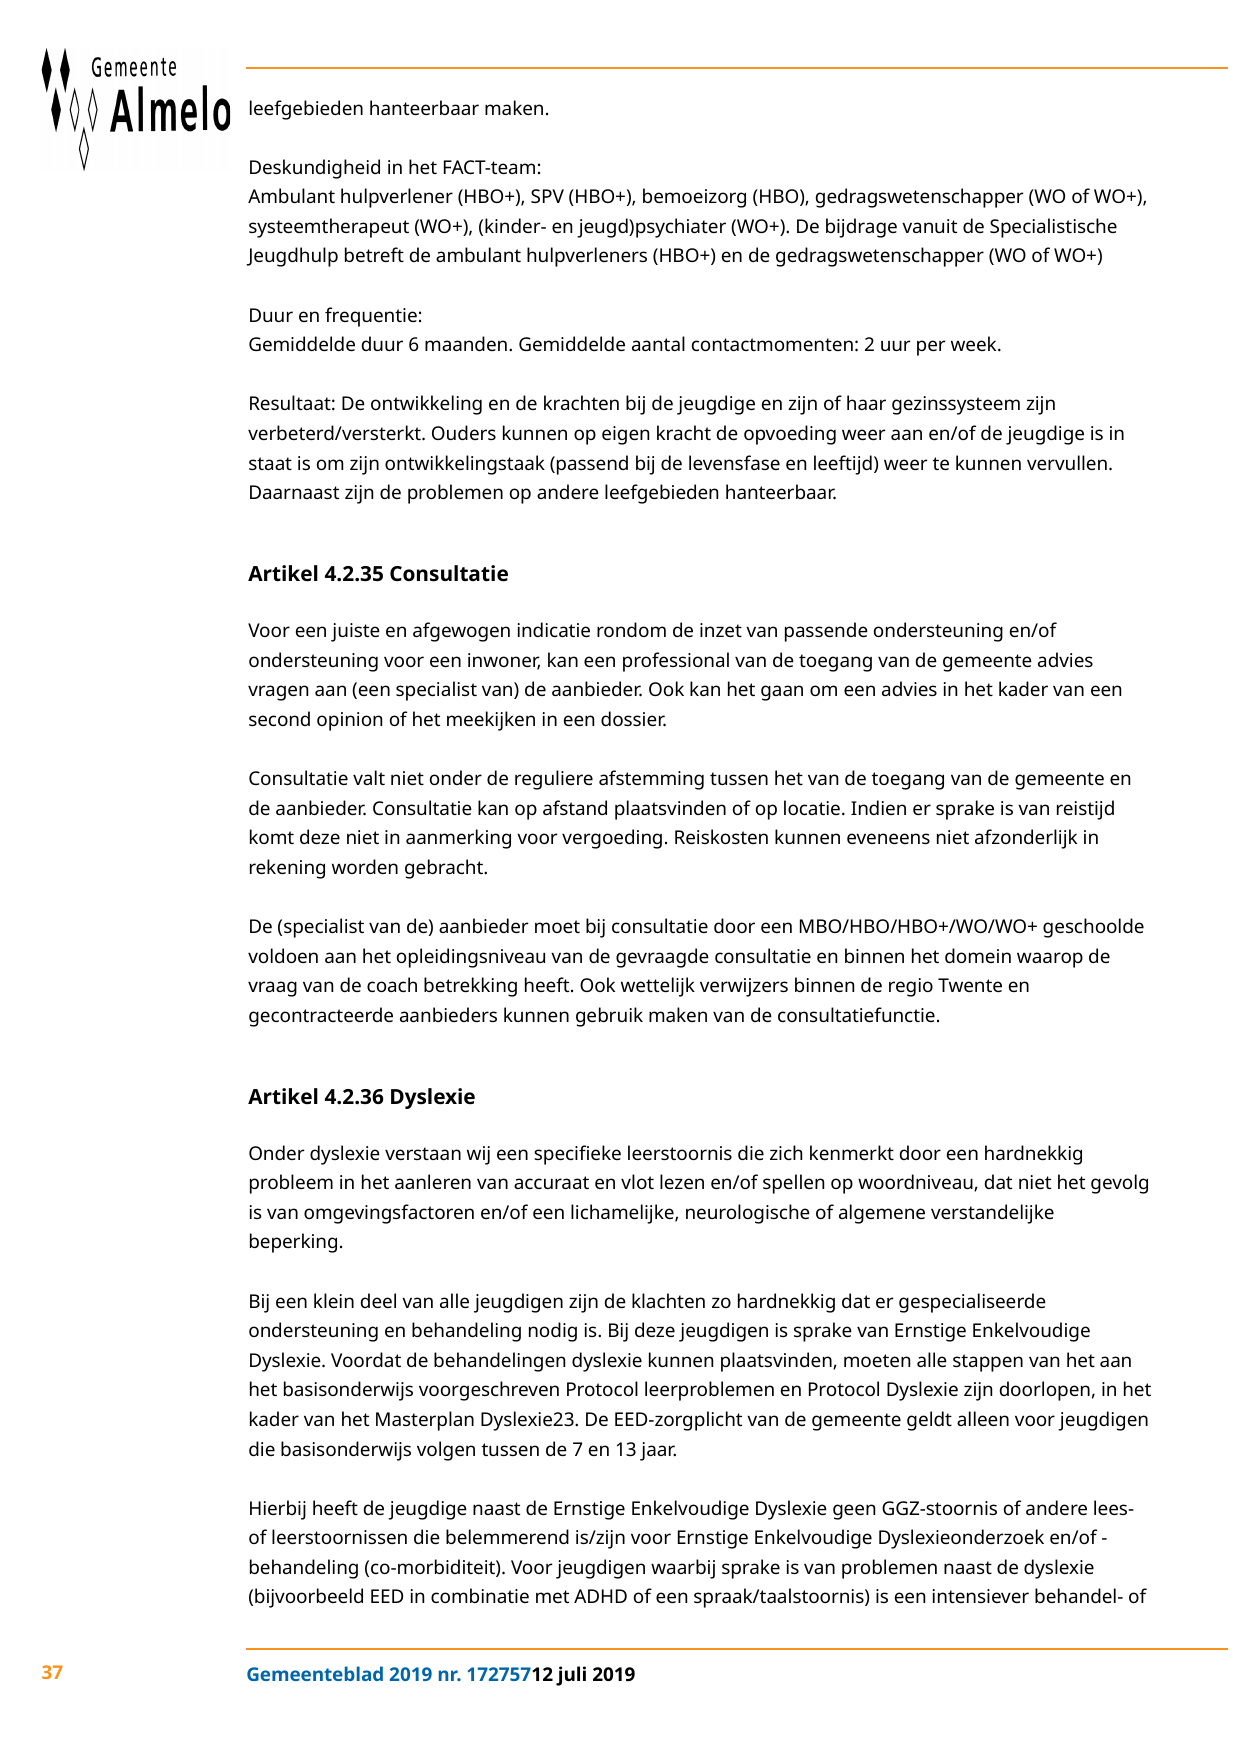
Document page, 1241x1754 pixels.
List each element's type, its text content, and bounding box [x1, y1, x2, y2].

text Artikel 4.2.35 Consultatie [248, 559, 1152, 588]
text Deskundigheid in het FACT-team: [248, 154, 1152, 180]
text Ambulant hulpverlener (HBO+), SPV (HBO+), bemoeizorg (HBO), gedragswetenschapper (WO of WO+), systeemtherapeut (WO+), (kinder- en jeugd)psychiater (WO+). De bijdrage vanuit de Specialistische Jeugdhulp betreft de ambulant hulpverleners (HBO+) en de gedragswetenschapper (WO of WO+) [248, 183, 1152, 268]
text De (specialist van de) aanbieder moet bij consultatie door een MBO/HBO/HBO+/WO/WO+ geschoolde voldoen aan het opleidingsniveau van de gevraagde consultatie en binnen het domein waarop de vraag van de coach betrekking heeft. Ook wettelijk verwijzers binnen de regio Twente en gecontracteerde aanbieders kunnen gebruik maken van de consultatiefunctie. [248, 913, 1152, 1028]
text Resultaat: De ontwikkeling en de krachten bij de jeugdige en zijn of haar gezinssysteem zijn verbeterd/versterkt. Ouders kunnen op eigen kracht de opvoeding weer aan en/of de jeugdige is in staat is om zijn ontwikkelingstaak (passend bij de levensfase en leeftijd) weer te kunnen vervullen. Daarnaast zijn de problemen op andere leefgebieden hanteerbaar. [248, 391, 1152, 505]
text Artikel 4.2.36 Dyslexie [248, 1082, 1152, 1110]
text leefgebieden hanteerbaar maken. [248, 95, 1152, 121]
text Onder dyslexie verstaan wij een specifieke leerstoornis die zich kenmerkt door een hardnekkig probleem in het aanleren van accuraat en vlot lezen en/of spellen op woordniveau, dat niet het gevolg is van omgevingsfactoren en/of een lichamelijke, neurologische of algemene verstandelijke beperking. [248, 1140, 1152, 1254]
text Hierbij heeft de jeugdige naast de Ernstige Enkelvoudige Dyslexie geen GGZ-stoornis of andere lees- of leerstoornissen die belemmerend is/zijn voor Ernstige Enkelvoudige Dyslexieonderzoek en/of -behandeling (co-morbiditeit). Voor jeugdigen waarbij sprake is van problemen naast de dyslexie (bijvoorbeeld EED in combinatie met ADHD of een spraak/taalstoornis) is een intensiever behandel- of [248, 1495, 1152, 1609]
text Bij een klein deel van alle jeugdigen zijn de klachten zo hardnekkig dat er gespecialiseerde ondersteuning en behandeling nodig is. Bij deze jeugdigen is sprake van Ernstige Enkelvoudige Dyslexie. Voordat de behandelingen dyslexie kunnen plaatsvinden, moeten alle stappen van het aan het basisonderwijs voorgeschreven Protocol leerproblemen en Protocol Dyslexie zijn doorlopen, in het kader van het Masterplan Dyslexie23. De EED-zorgplicht van de gemeente geldt alleen voor jeugdigen die basisonderwijs volgen tussen de 7 en 13 jaar. [248, 1288, 1152, 1462]
text Consultatie valt niet onder de reguliere afstemming tussen het van de toegang van de gemeente en de aanbieder. Consultatie kan op afstand plaatsvinden of op locatie. Indien er sprake is van reistijd komt deze niet in aanmerking voor vergoeding. Reiskosten kunnen eveneens niet afzonderlijk in rekening worden gebracht. [248, 765, 1152, 880]
text Duur en frequentie: [248, 302, 1152, 328]
text Voor een juiste en afgewogen indicatie rondom de inzet van passende ondersteuning en/of ondersteuning voor een inwoner, kan een professional van de toegang van de gemeente advies vragen aan (een specialist van) de aanbieder. Ook kan het gaan om een advies in het kader van een second opinion of het meekijken in een dossier. [248, 617, 1152, 732]
text Gemiddelde duur 6 maanden. Gemiddelde aantal contactmomenten: 2 uur per week. [248, 331, 1152, 357]
picture [41, 47, 231, 172]
